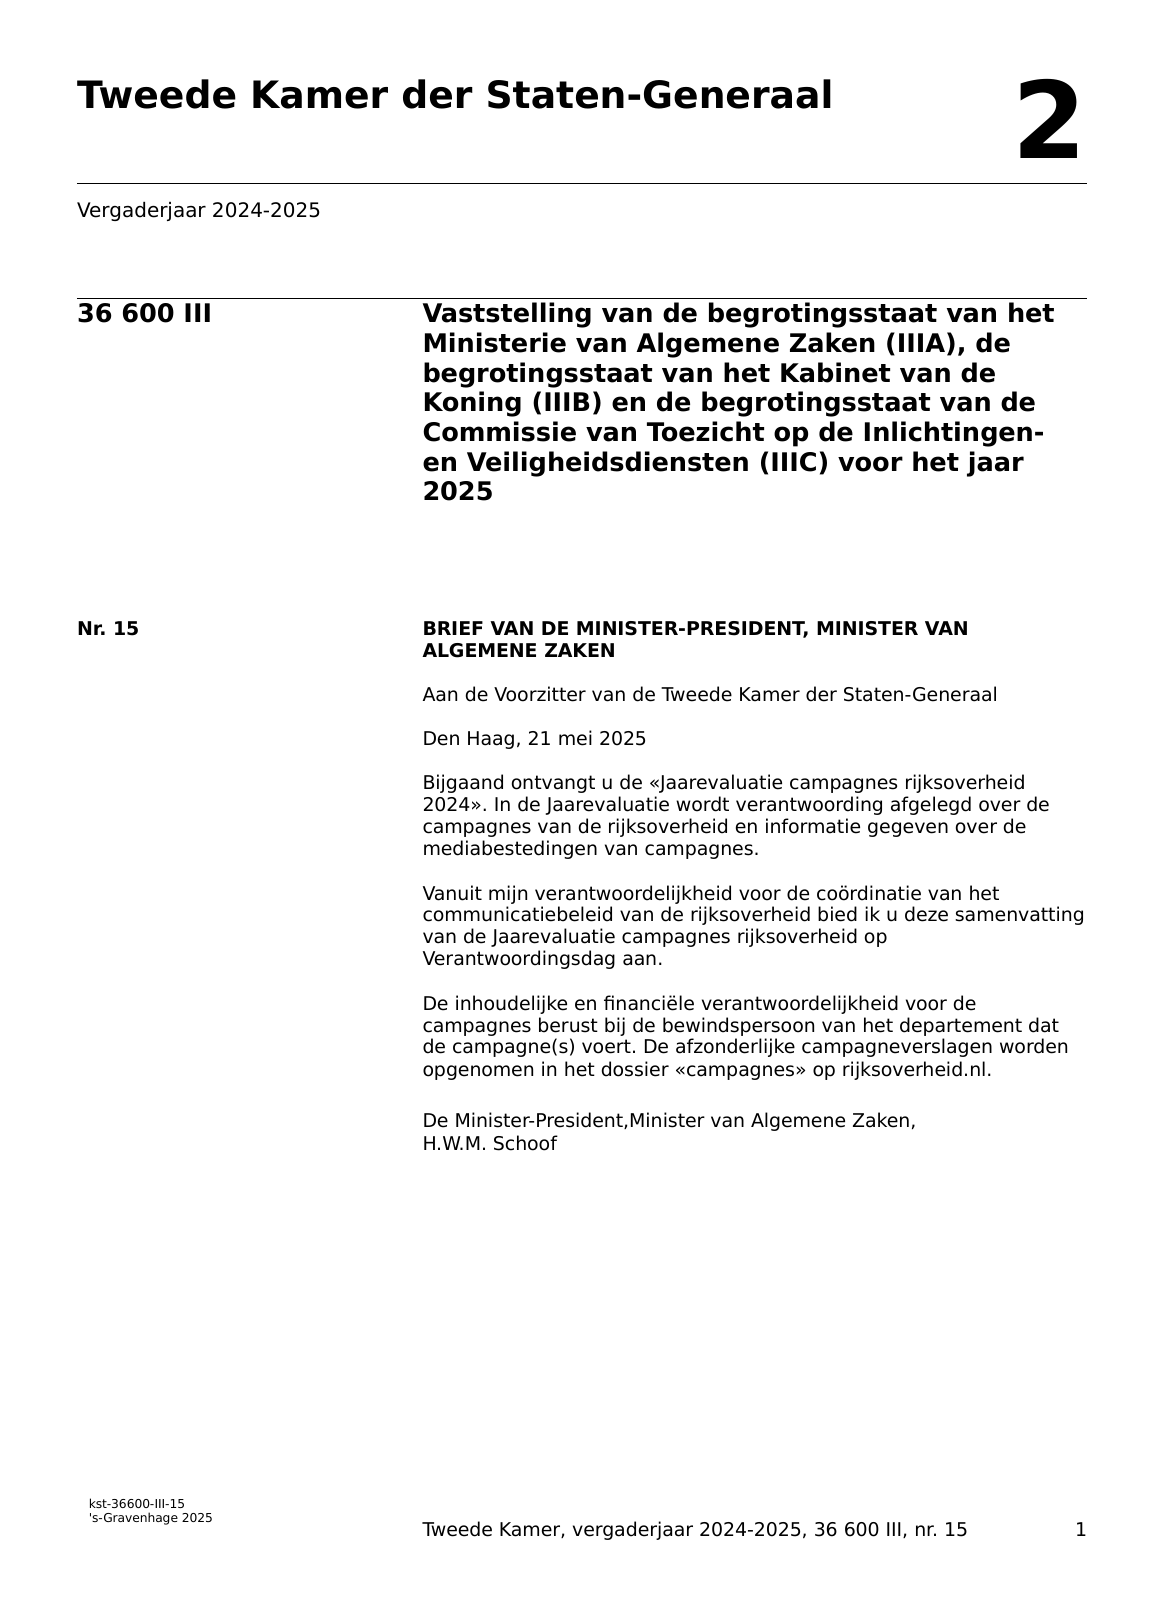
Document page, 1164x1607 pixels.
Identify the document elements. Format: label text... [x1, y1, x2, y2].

text Vanuit mijn verantwoordelijkheid voor de coördinatie van het communicatiebeleid van de rijksoverheid bied ik u deze samenvatting van de Jaarevaluatie campagnes rijksoverheid op Verantwoordingsdag aan. [422, 882, 1087, 970]
text Den Haag, 21 mei 2025 [422, 728, 1087, 750]
table_cell Vergaderjaar 2024-2025 [77, 184, 1087, 298]
text kst-36600-III-15 [88, 1497, 323, 1511]
table_header Tweede Kamer der Staten-Generaal [77, 59, 886, 183]
table_header 2 [886, 59, 1087, 183]
text 's-Gravenhage 2025 [88, 1511, 323, 1525]
subtitle 36 600 III Vaststelling van de begrotingsstaat van het Ministerie van Algemene Zaken (IIIA), de begrotingsstaat van het Kabinet van de Koning (IIIB) en de begrotingsstaat van de Commissie van Toezicht op de Inlichtingen- en Veiligheidsdiensten (IIIC) voor het jaar 2025 [77, 299, 1087, 507]
text De inhoudelijke en financiële verantwoordelijkheid voor de campagnes berust bij de bewindspersoon van het departement dat de campagne(s) voert. De afzonderlijke campagneverslagen worden opgenomen in het dossier «campagnes» op rijksoverheid.nl. [422, 992, 1087, 1080]
text Bijgaand ontvangt u de «Jaarevaluatie campagnes rijksoverheid 2024». In de Jaarevaluatie wordt verantwoording afgelegd over de campagnes van de rijksoverheid en informatie gegeven over de mediabestedingen van campagnes. [422, 772, 1087, 860]
text Aan de Voorzitter van de Tweede Kamer der Staten-Generaal [422, 684, 1087, 706]
text De Minister-President,Minister van Algemene Zaken, H.W.M. Schoof [422, 1110, 1087, 1154]
subtitle Nr. 15 BRIEF VAN DE MINISTER-PRESIDENT, MINISTER VAN ALGEMENE ZAKEN [77, 618, 1087, 662]
